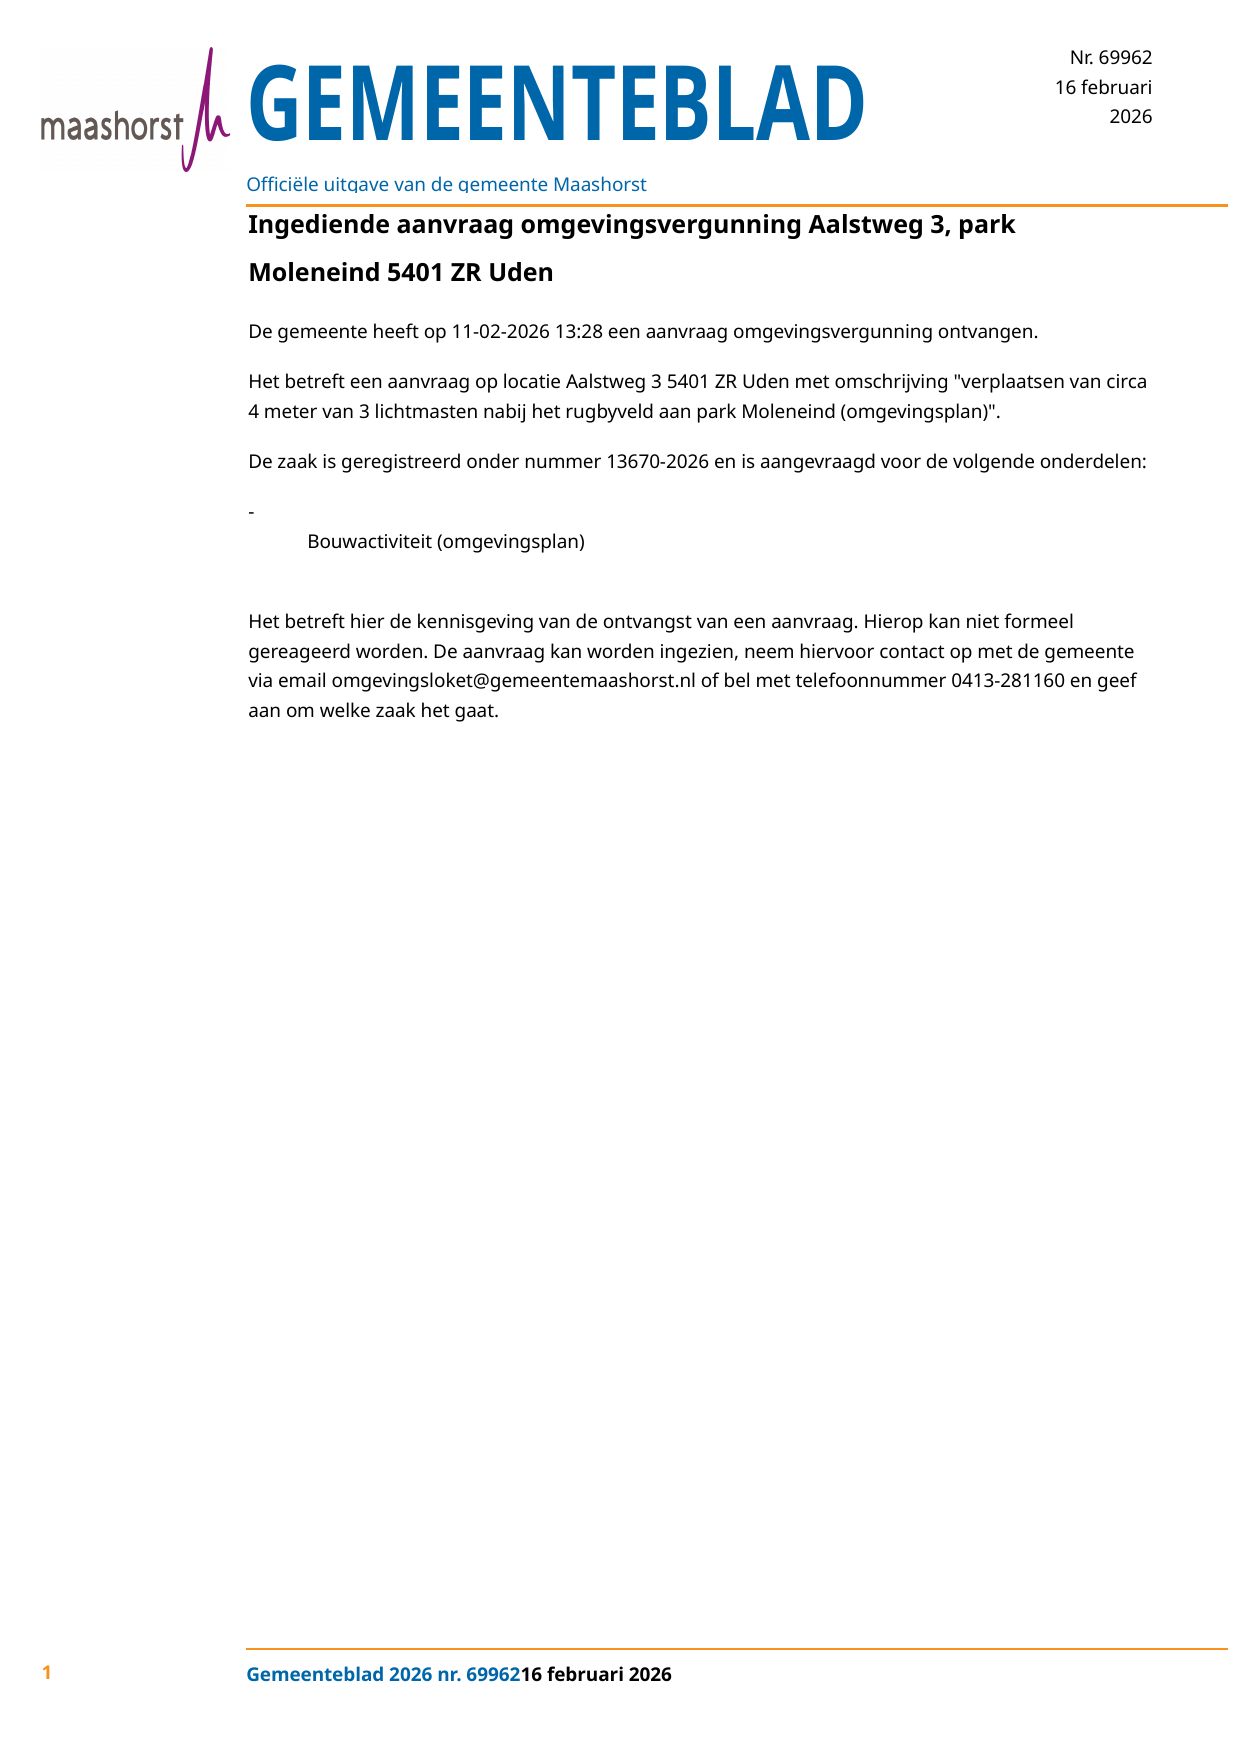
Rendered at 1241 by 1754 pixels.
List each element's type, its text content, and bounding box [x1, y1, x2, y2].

text Het betreft een aanvraag op locatie Aalstweg 3 5401 ZR Uden met omschrijving "verplaatsen van circa 4 meter van 3 lichtmasten nabij het rugbyveld aan park Moleneind (omgevingsplan)". [248, 368, 1152, 424]
text Ingediende aanvraag omgevingsvergunning Aalstweg 3, park Moleneind 5401 ZR Uden [248, 207, 1152, 288]
text De zaak is geregistreerd onder nummer 13670-2026 en is aangevraagd voor de volgende onderdelen: [248, 448, 1152, 474]
list Bouwactiviteit (omgevingsplan) [248, 528, 1152, 554]
text De gemeente heeft op 11-02-2026 13:28 een aanvraag omgevingsvergunning ontvangen. [248, 318, 1152, 344]
text Het betreft hier de kennisgeving van de ontvangst van een aanvraag. Hierop kan niet formeel gereageerd worden. De aanvraag kan worden ingezien, neem hiervoor contact op met de gemeente via email omgevingsloket@gemeentemaashorst.nl of bel met telefoonnummer 0413-281160 en geef aan om welke zaak het gaat. [248, 608, 1152, 723]
picture [41, 47, 231, 172]
